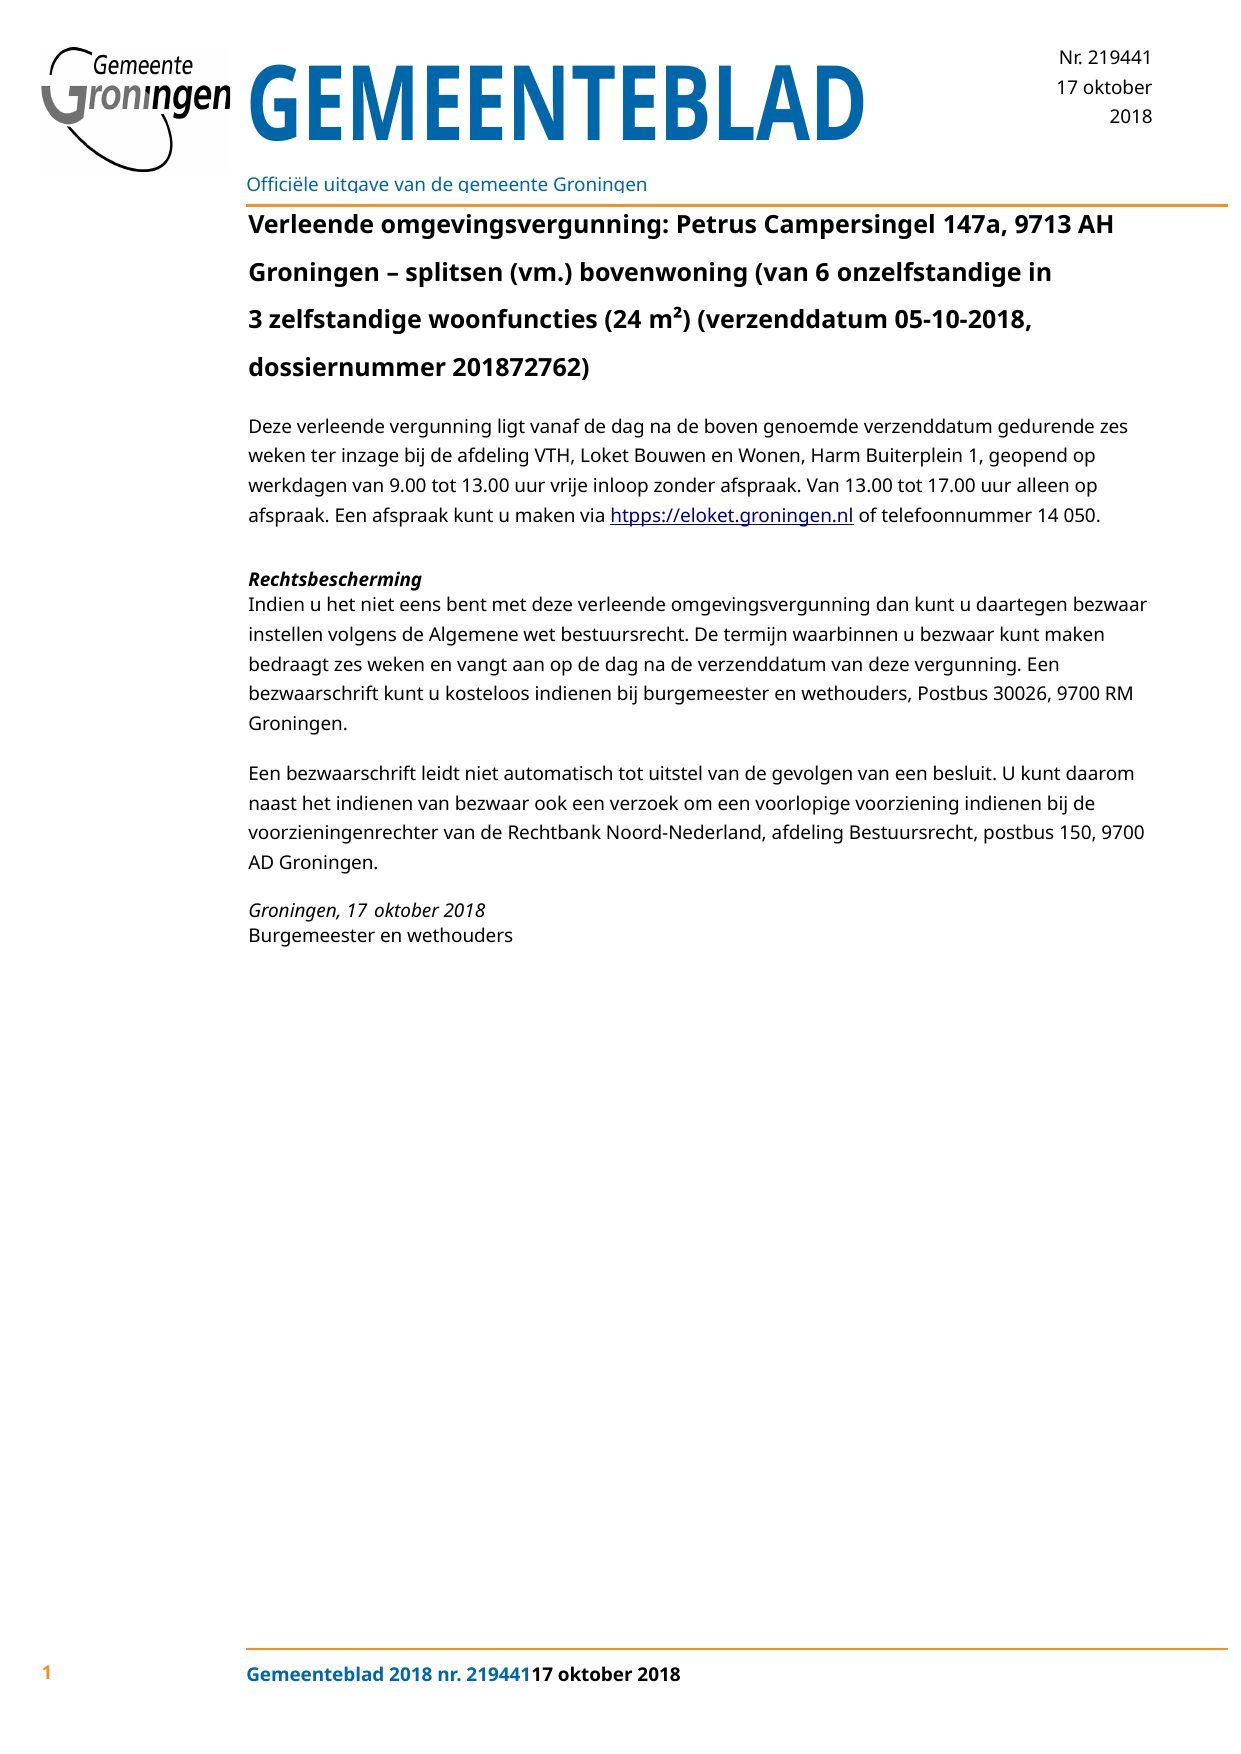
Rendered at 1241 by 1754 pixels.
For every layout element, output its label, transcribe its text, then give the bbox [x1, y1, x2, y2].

text Groningen, 17 oktober 2018 [248, 897, 1152, 923]
picture [41, 47, 231, 172]
text Een bezwaarschrift leidt niet automatisch tot uitstel van de gevolgen van een besluit. U kunt daarom naast het indienen van bezwaar ook een verzoek om een voorlopige voorziening indienen bij de voorzieningenrechter van de Rechtbank Noord-Nederland, afdeling Bestuursrecht, postbus 150, 9700 AD Groningen. [248, 760, 1152, 875]
text Deze verleende vergunning ligt vanaf de dag na de boven genoemde verzenddatum gedurende zes weken ter inzage bij de afdeling VTH, Loket Bouwen en Wonen, Harm Buiterplein 1, geopend op werkdagen van 9.00 tot 13.00 uur vrije inloop zonder afspraak. Van 13.00 tot 17.00 uur alleen op afspraak. Een afspraak kunt u maken via htpps://eloket.groningen.nl of telefoonnummer 14 050. [248, 413, 1152, 528]
text Indien u het niet eens bent met deze verleende omgevingsvergunning dan kunt u daartegen bezwaar instellen volgens de Algemene wet bestuursrecht. De termijn waarbinnen u bezwaar kunt maken bedraagt zes weken en vangt aan op de dag na de verzenddatum van deze vergunning. Een bezwaarschrift kunt u kosteloos indienen bij burgemeester en wethouders, Postbus 30026, 9700 RM Groningen. [248, 592, 1152, 736]
text Rechtsbescherming [248, 566, 1152, 592]
text Verleende omgevingsvergunning: Petrus Campersingel 147a, 9713 AH Groningen – splitsen (vm.) bovenwoning (van 6 onzelfstandige in 3 zelfstandige woonfuncties (24 m²) (verzenddatum 05-10-2018, dossiernummer 201872762) [248, 207, 1152, 384]
text Burgemeester en wethouders [248, 923, 1152, 948]
